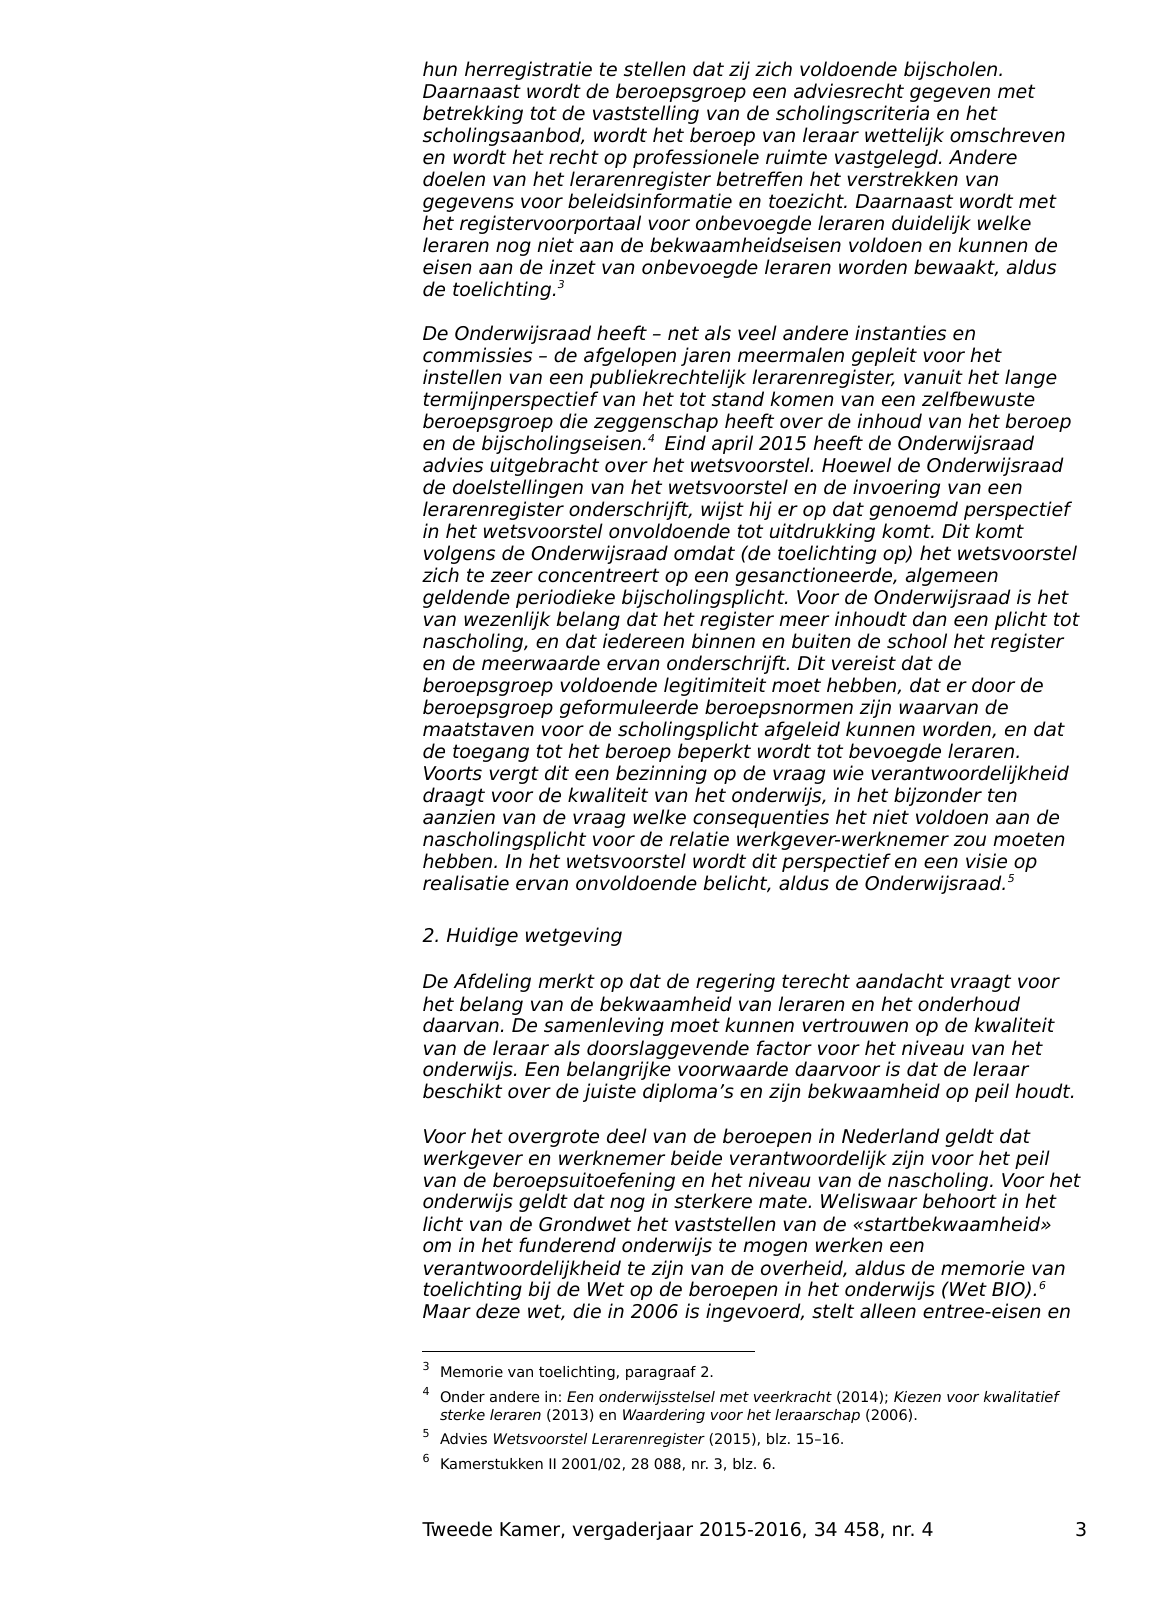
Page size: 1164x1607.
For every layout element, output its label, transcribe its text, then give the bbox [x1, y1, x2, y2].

text De Afdeling merkt op dat de regering terecht aandacht vraagt voor het belang van de bekwaamheid van leraren en het onderhoud daarvan. De samenleving moet kunnen vertrouwen op de kwaliteit van de leraar als doorslaggevende factor voor het niveau van het onderwijs. Een belangrijke voorwaarde daarvoor is dat de leraar beschikt over de juiste diploma’s en zijn bekwaamheid op peil houdt. [422, 971, 1087, 1103]
text De Onderwijsraad heeft – net als veel andere instanties en commissies – de afgelopen jaren meermalen gepleit voor het instellen van een publiekrechtelijk lerarenregister, vanuit het lange termijnperspectief van het tot stand komen van een zelfbewuste beroepsgroep die zeggenschap heeft over de inhoud van het beroep en de bijscholingseisen. Eind april 2015 heeft de Onderwijsraad advies uitgebracht over het wetsvoorstel. Hoewel de Onderwijsraad de doelstellingen van het wetsvoorstel en de invoering van een lerarenregister onderschrijft, wijst hij er op dat genoemd perspectief in het wetsvoorstel onvoldoende tot uitdrukking komt. Dit komt volgens de Onderwijsraad omdat (de toelichting op) het wetsvoorstel zich te zeer concentreert op een gesanctioneerde, algemeen geldende periodieke bijscholingsplicht. Voor de Onderwijsraad is het van wezenlijk belang dat het register meer inhoudt dan een plicht tot nascholing, en dat iedereen binnen en buiten de school het register en de meerwaarde ervan onderschrijft. Dit vereist dat de beroepsgroep voldoende legitimiteit moet hebben, dat er door de beroepsgroep geformuleerde beroepsnormen zijn waarvan de maatstaven voor de scholingsplicht afgeleid kunnen worden, en dat de toegang tot het beroep beperkt wordt tot bevoegde leraren. Voorts vergt dit een bezinning op de vraag wie verantwoordelijkheid draagt voor de kwaliteit van het onderwijs, in het bijzonder ten aanzien van de vraag welke consequenties het niet voldoen aan de nascholingsplicht voor de relatie werkgever-werknemer zou moeten hebben. In het wetsvoorstel wordt dit perspectief en een visie op realisatie ervan onvoldoende belicht, aldus de Onderwijsraad. [422, 323, 1087, 894]
text hun herregistratie te stellen dat zij zich voldoende bijscholen. Daarnaast wordt de beroepsgroep een adviesrecht gegeven met betrekking tot de vaststelling van de scholingscriteria en het scholingsaanbod, wordt het beroep van leraar wettelijk omschreven en wordt het recht op professionele ruimte vastgelegd. Andere doelen van het lerarenregister betreffen het verstrekken van gegevens voor beleidsinformatie en toezicht. Daarnaast wordt met het registervoorportaal voor onbevoegde leraren duidelijk welke leraren nog niet aan de bekwaamheidseisen voldoen en kunnen de eisen aan de inzet van onbevoegde leraren worden bewaakt, aldus de toelichting. [422, 59, 1087, 301]
text Kamerstukken II 2001/02, 28 088, nr. 3, blz. 6. [422, 1452, 1087, 1474]
text Memorie van toelichting, paragraaf 2. [422, 1360, 1087, 1382]
text Onder andere in: Een onderwijsstelsel met veerkracht (2014); Kiezen voor kwalitatief sterke leraren (2013) en Waardering voor het leraarschap (2006). [422, 1385, 1087, 1424]
text Advies Wetsvoorstel Lerarenregister (2015), blz. 15–16. [422, 1427, 1087, 1449]
text Voor het overgrote deel van de beroepen in Nederland geldt dat werkgever en werknemer beide verantwoordelijk zijn voor het peil van de beroepsuitoefening en het niveau van de nascholing. Voor het onderwijs geldt dat nog in sterkere mate. Weliswaar behoort in het licht van de Grondwet het vaststellen van de «startbekwaamheid» om in het funderend onderwijs te mogen werken een verantwoordelijkheid te zijn van de overheid, aldus de memorie van toelichting bij de Wet op de beroepen in het onderwijs (Wet BIO). Maar deze wet, die in 2006 is ingevoerd, stelt alleen entree-eisen en [422, 1126, 1087, 1323]
subtitle 2. Huidige wetgeving [422, 924, 1087, 946]
